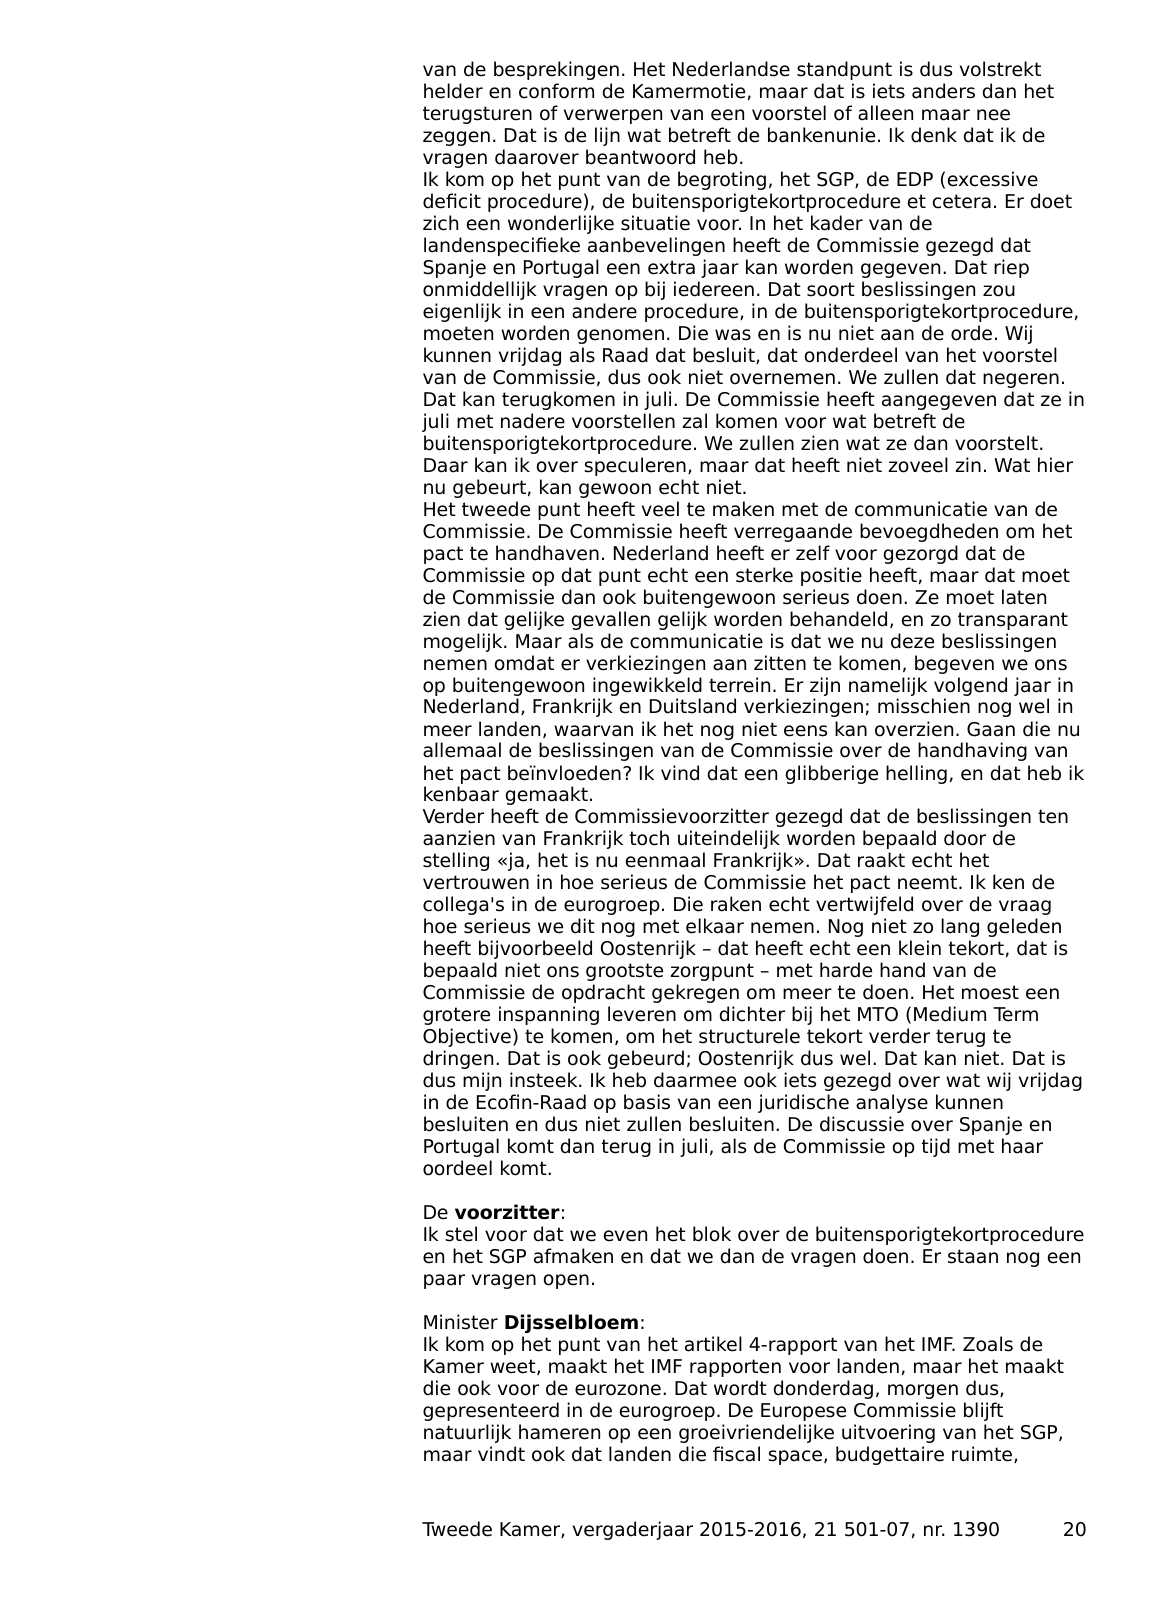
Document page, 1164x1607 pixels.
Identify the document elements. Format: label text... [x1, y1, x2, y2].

text Ik kom op het punt van het artikel 4-rapport van het IMF. Zoals de Kamer weet, maakt het IMF rapporten voor landen, maar het maakt die ook voor de eurozone. Dat wordt donderdag, morgen dus, gepresenteerd in de eurogroep. De Europese Commissie blijft natuurlijk hameren op een groeivriendelijke uitvoering van het SGP, maar vindt ook dat landen die fiscal space, budgettaire ruimte, [422, 1334, 1087, 1466]
text Ik kom op het punt van de begroting, het SGP, de EDP (excessive deficit procedure), de buitensporigtekortprocedure et cetera. Er doet zich een wonderlijke situatie voor. In het kader van de landenspecifieke aanbevelingen heeft de Commissie gezegd dat Spanje en Portugal een extra jaar kan worden gegeven. Dat riep onmiddellijk vragen op bij iedereen. Dat soort beslissingen zou eigenlijk in een andere procedure, in de buitensporigtekortprocedure, moeten worden genomen. Die was en is nu niet aan de orde. Wij kunnen vrijdag als Raad dat besluit, dat onderdeel van het voorstel van de Commissie, dus ook niet overnemen. We zullen dat negeren. Dat kan terugkomen in juli. De Commissie heeft aangegeven dat ze in juli met nadere voorstellen zal komen voor wat betreft de buitensporigtekortprocedure. We zullen zien wat ze dan voorstelt. Daar kan ik over speculeren, maar dat heeft niet zoveel zin. Wat hier nu gebeurt, kan gewoon echt niet. [422, 169, 1087, 499]
text De voorzitter: [422, 1202, 1087, 1224]
text Minister Dijsselbloem: [422, 1312, 1087, 1334]
text Het tweede punt heeft veel te maken met de communicatie van de Commissie. De Commissie heeft verregaande bevoegdheden om het pact te handhaven. Nederland heeft er zelf voor gezorgd dat de Commissie op dat punt echt een sterke positie heeft, maar dat moet de Commissie dan ook buitengewoon serieus doen. Ze moet laten zien dat gelijke gevallen gelijk worden behandeld, en zo transparant mogelijk. Maar als de communicatie is dat we nu deze beslissingen nemen omdat er verkiezingen aan zitten te komen, begeven we ons op buitengewoon ingewikkeld terrein. Er zijn namelijk volgend jaar in Nederland, Frankrijk en Duitsland verkiezingen; misschien nog wel in meer landen, waarvan ik het nog niet eens kan overzien. Gaan die nu allemaal de beslissingen van de Commissie over de handhaving van het pact beïnvloeden? Ik vind dat een glibberige helling, en dat heb ik kenbaar gemaakt. [422, 499, 1087, 806]
text Ik stel voor dat we even het blok over de buitensporigtekortprocedure en het SGP afmaken en dat we dan de vragen doen. Er staan nog een paar vragen open. [422, 1224, 1087, 1290]
text van de besprekingen. Het Nederlandse standpunt is dus volstrekt helder en conform de Kamermotie, maar dat is iets anders dan het terugsturen of verwerpen van een voorstel of alleen maar nee zeggen. Dat is de lijn wat betreft de bankenunie. Ik denk dat ik de vragen daarover beantwoord heb. [422, 59, 1087, 169]
text Verder heeft de Commissievoorzitter gezegd dat de beslissingen ten aanzien van Frankrijk toch uiteindelijk worden bepaald door de stelling «ja, het is nu eenmaal Frankrijk». Dat raakt echt het vertrouwen in hoe serieus de Commissie het pact neemt. Ik ken de collega's in de eurogroep. Die raken echt vertwijfeld over de vraag hoe serieus we dit nog met elkaar nemen. Nog niet zo lang geleden heeft bijvoorbeeld Oostenrijk – dat heeft echt een klein tekort, dat is bepaald niet ons grootste zorgpunt – met harde hand van de Commissie de opdracht gekregen om meer te doen. Het moest een grotere inspanning leveren om dichter bij het MTO (Medium Term Objective) te komen, om het structurele tekort verder terug te dringen. Dat is ook gebeurd; Oostenrijk dus wel. Dat kan niet. Dat is dus mijn insteek. Ik heb daarmee ook iets gezegd over wat wij vrijdag in de Ecofin-Raad op basis van een juridische analyse kunnen besluiten en dus niet zullen besluiten. De discussie over Spanje en Portugal komt dan terug in juli, als de Commissie op tijd met haar oordeel komt. [422, 806, 1087, 1180]
